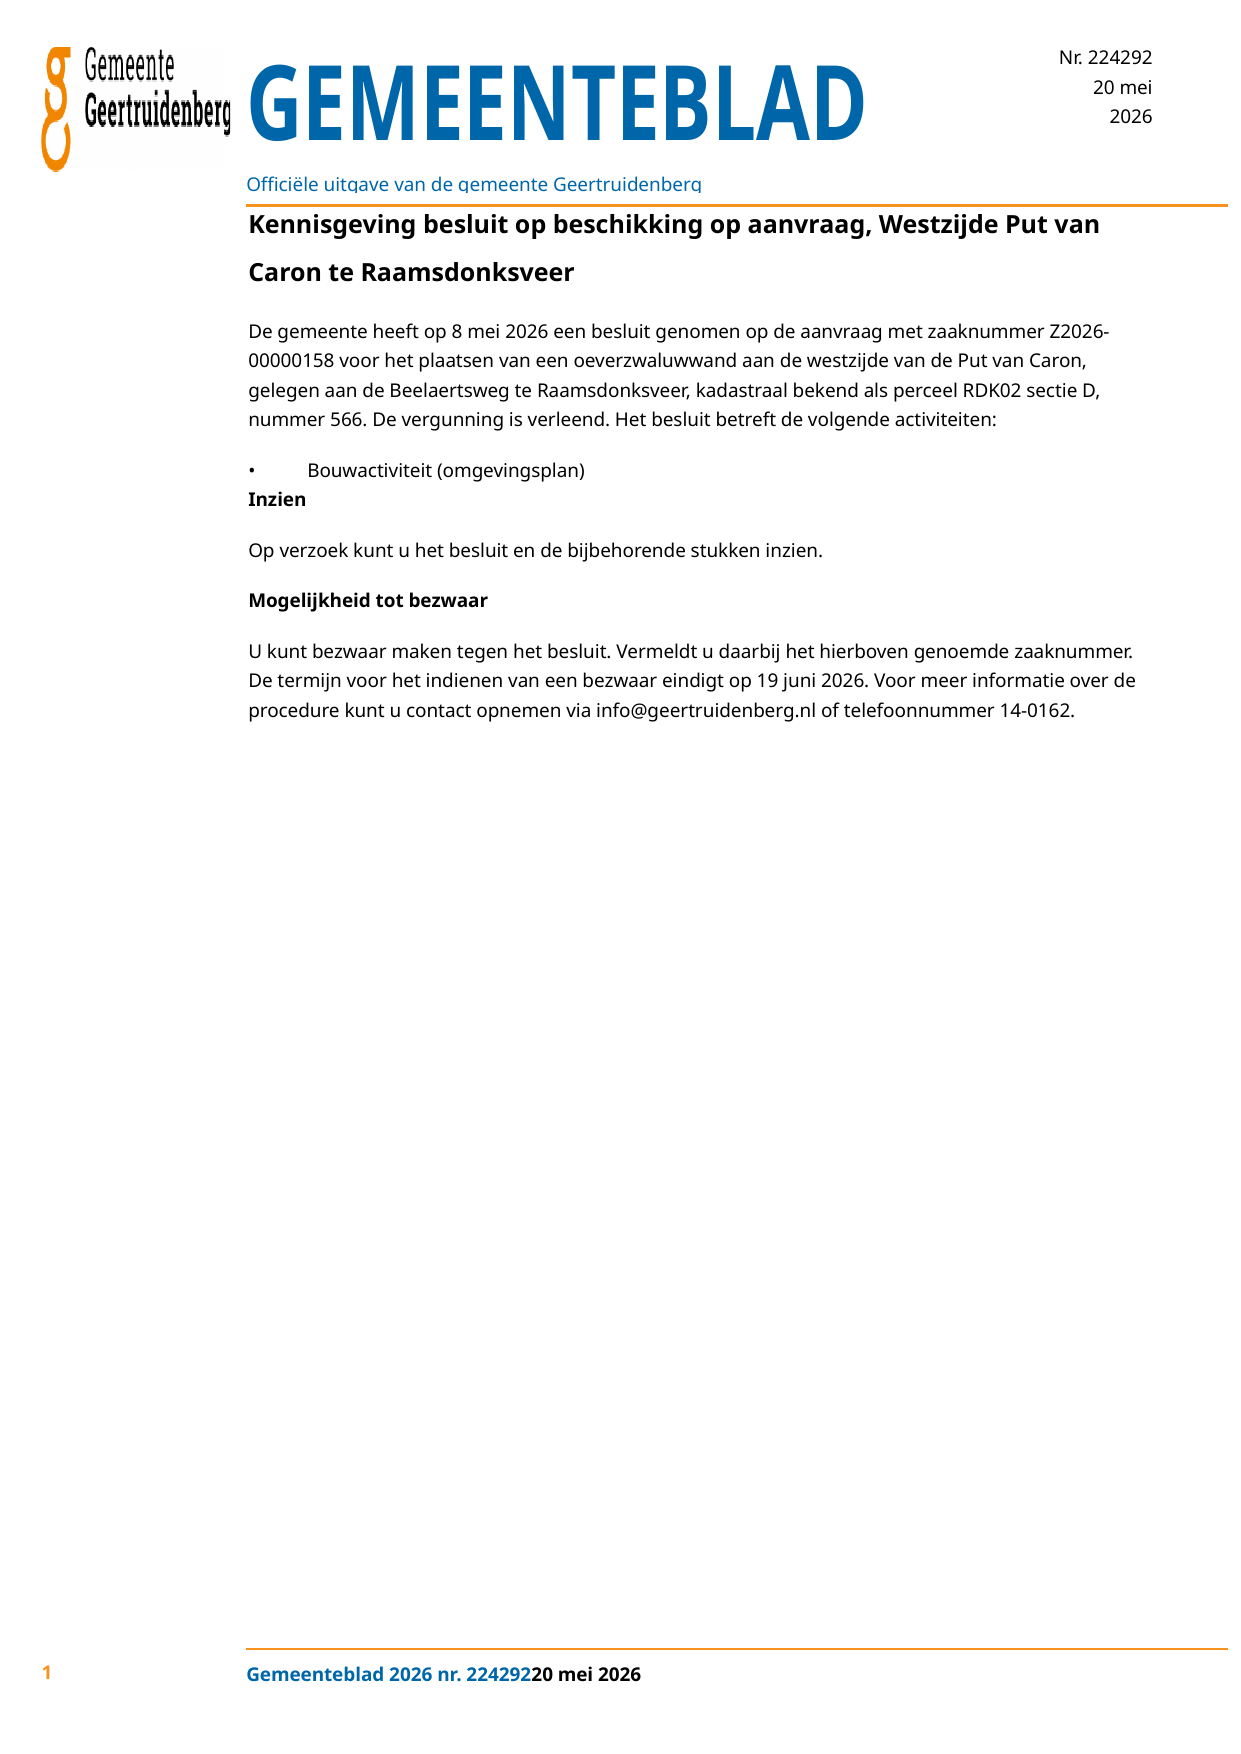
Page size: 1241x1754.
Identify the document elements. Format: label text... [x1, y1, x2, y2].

text U kunt bezwaar maken tegen het besluit. Vermeldt u daarbij het hierboven genoemde zaaknummer. De termijn voor het indienen van een bezwaar eindigt op 19 juni 2026. Voor meer informatie over de procedure kunt u contact opnemen via info@geertruidenberg.nl of telefoonnummer 14-0162. [248, 638, 1152, 723]
text De gemeente heeft op 8 mei 2026 een besluit genomen op de aanvraag met zaaknummer Z2026-00000158 voor het plaatsen van een oeverzwaluwwand aan de westzijde van de Put van Caron, gelegen aan de Beelaertsweg te Raamsdonksveer, kadastraal bekend als perceel RDK02 sectie D, nummer 566. De vergunning is verleend. Het besluit betreft de volgende activiteiten: [248, 318, 1152, 432]
text Mogelijkheid tot bezwaar [248, 587, 1152, 613]
list Bouwactiviteit (omgevingsplan) [248, 457, 1152, 483]
text Kennisgeving besluit op beschikking op aanvraag, Westzijde Put van Caron te Raamsdonksveer [248, 207, 1152, 288]
text Inzien [248, 487, 1152, 512]
text Op verzoek kunt u het besluit en de bijbehorende stukken inzien. [248, 537, 1152, 563]
picture [41, 47, 231, 172]
